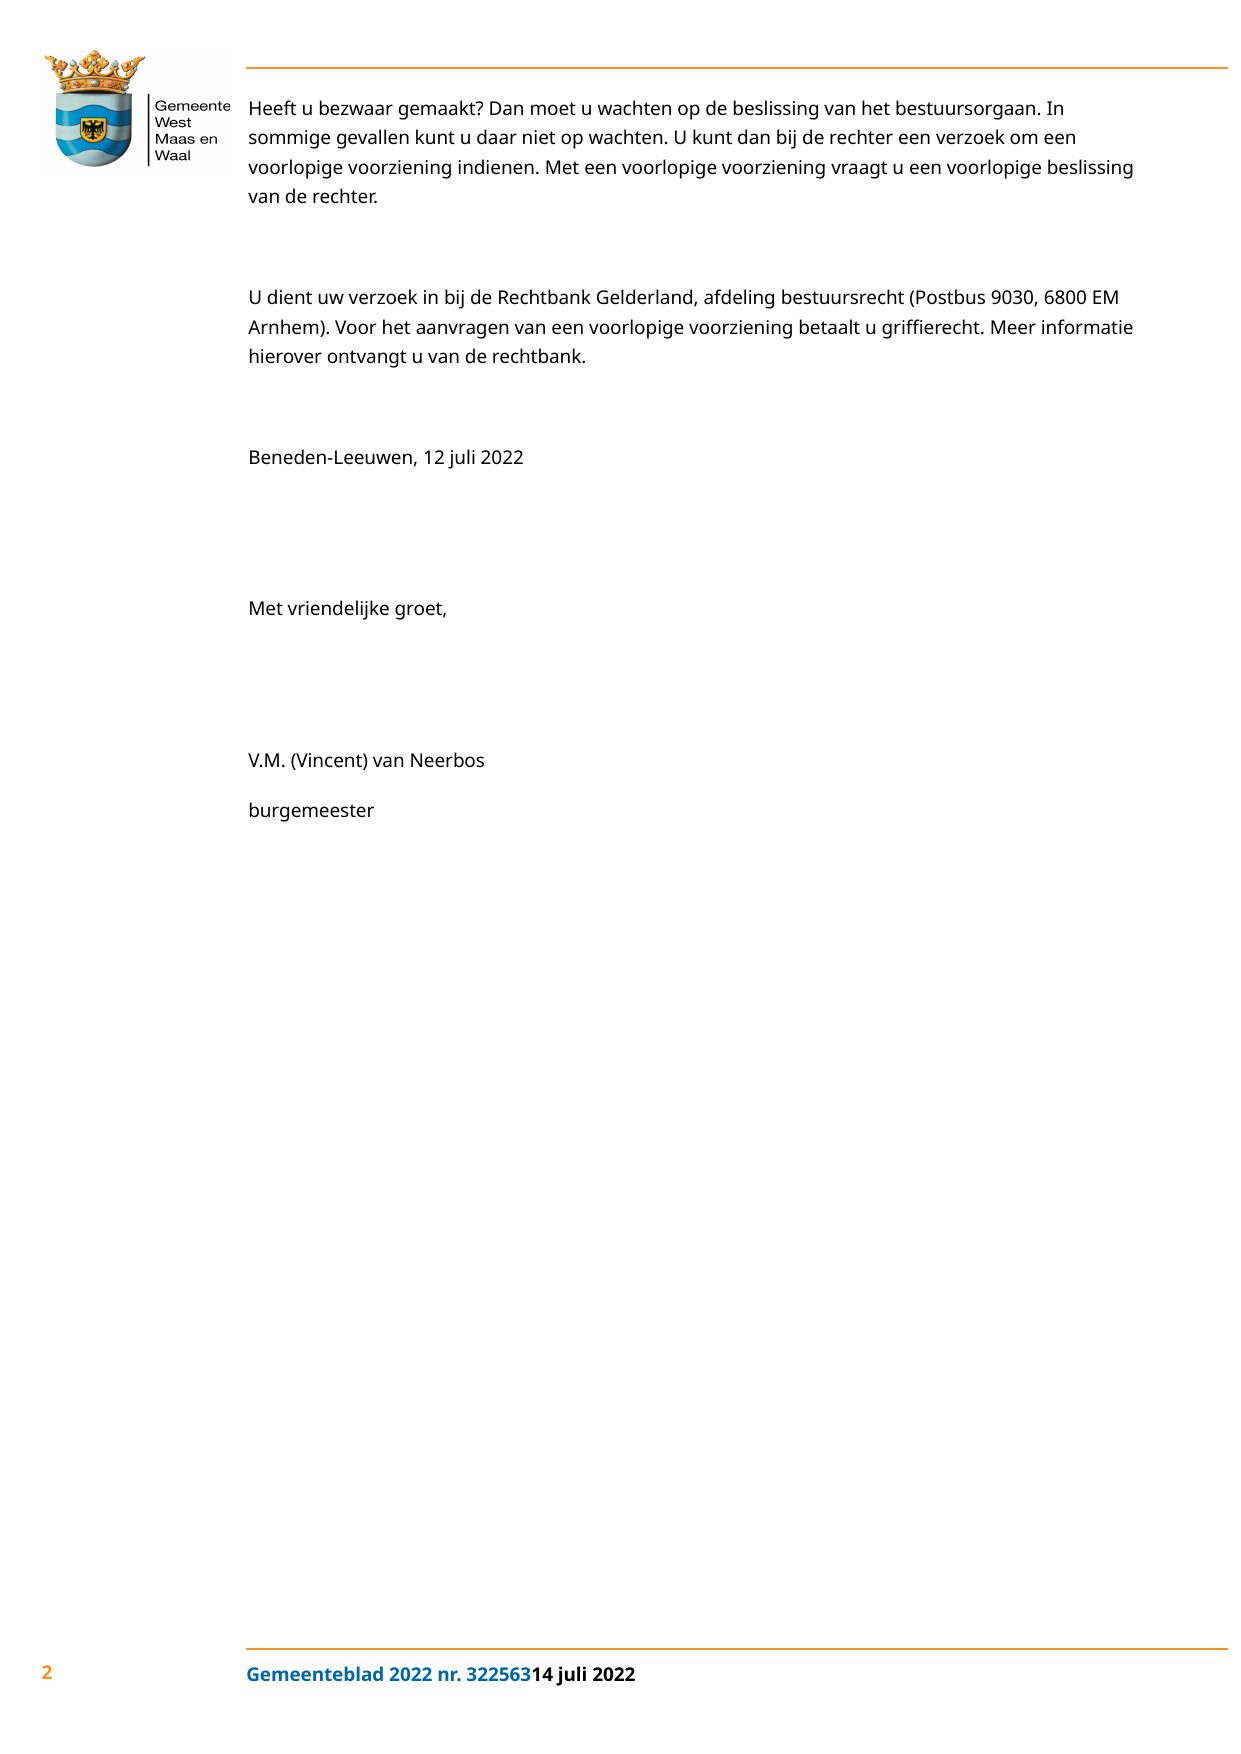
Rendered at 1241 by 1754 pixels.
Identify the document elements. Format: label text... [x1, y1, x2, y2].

text Beneden-Leeuwen, 12 juli 2022 [248, 444, 1152, 470]
text Heeft u bezwaar gemaakt? Dan moet u wachten op de beslissing van het bestuursorgaan. In sommige gevallen kunt u daar niet op wachten. U kunt dan bij de rechter een verzoek om een voorlopige voorziening indienen. Met een voorlopige voorziening vraagt u een voorlopige beslissing van de rechter. [248, 95, 1152, 209]
text U dient uw verzoek in bij de Rechtbank Gelderland, afdeling bestuursrecht (Postbus 9030, 6800 EM Arnhem). Voor het aanvragen van een voorlopige voorziening betaalt u griffierecht. Meer informatie hierover ontvangt u van de rechtbank. [248, 284, 1152, 369]
text burgemeester [248, 797, 1152, 823]
text V.M. (Vincent) van Neerbos [248, 747, 1152, 773]
text Met vriendelijke groet, [248, 596, 1152, 621]
picture [41, 47, 231, 172]
